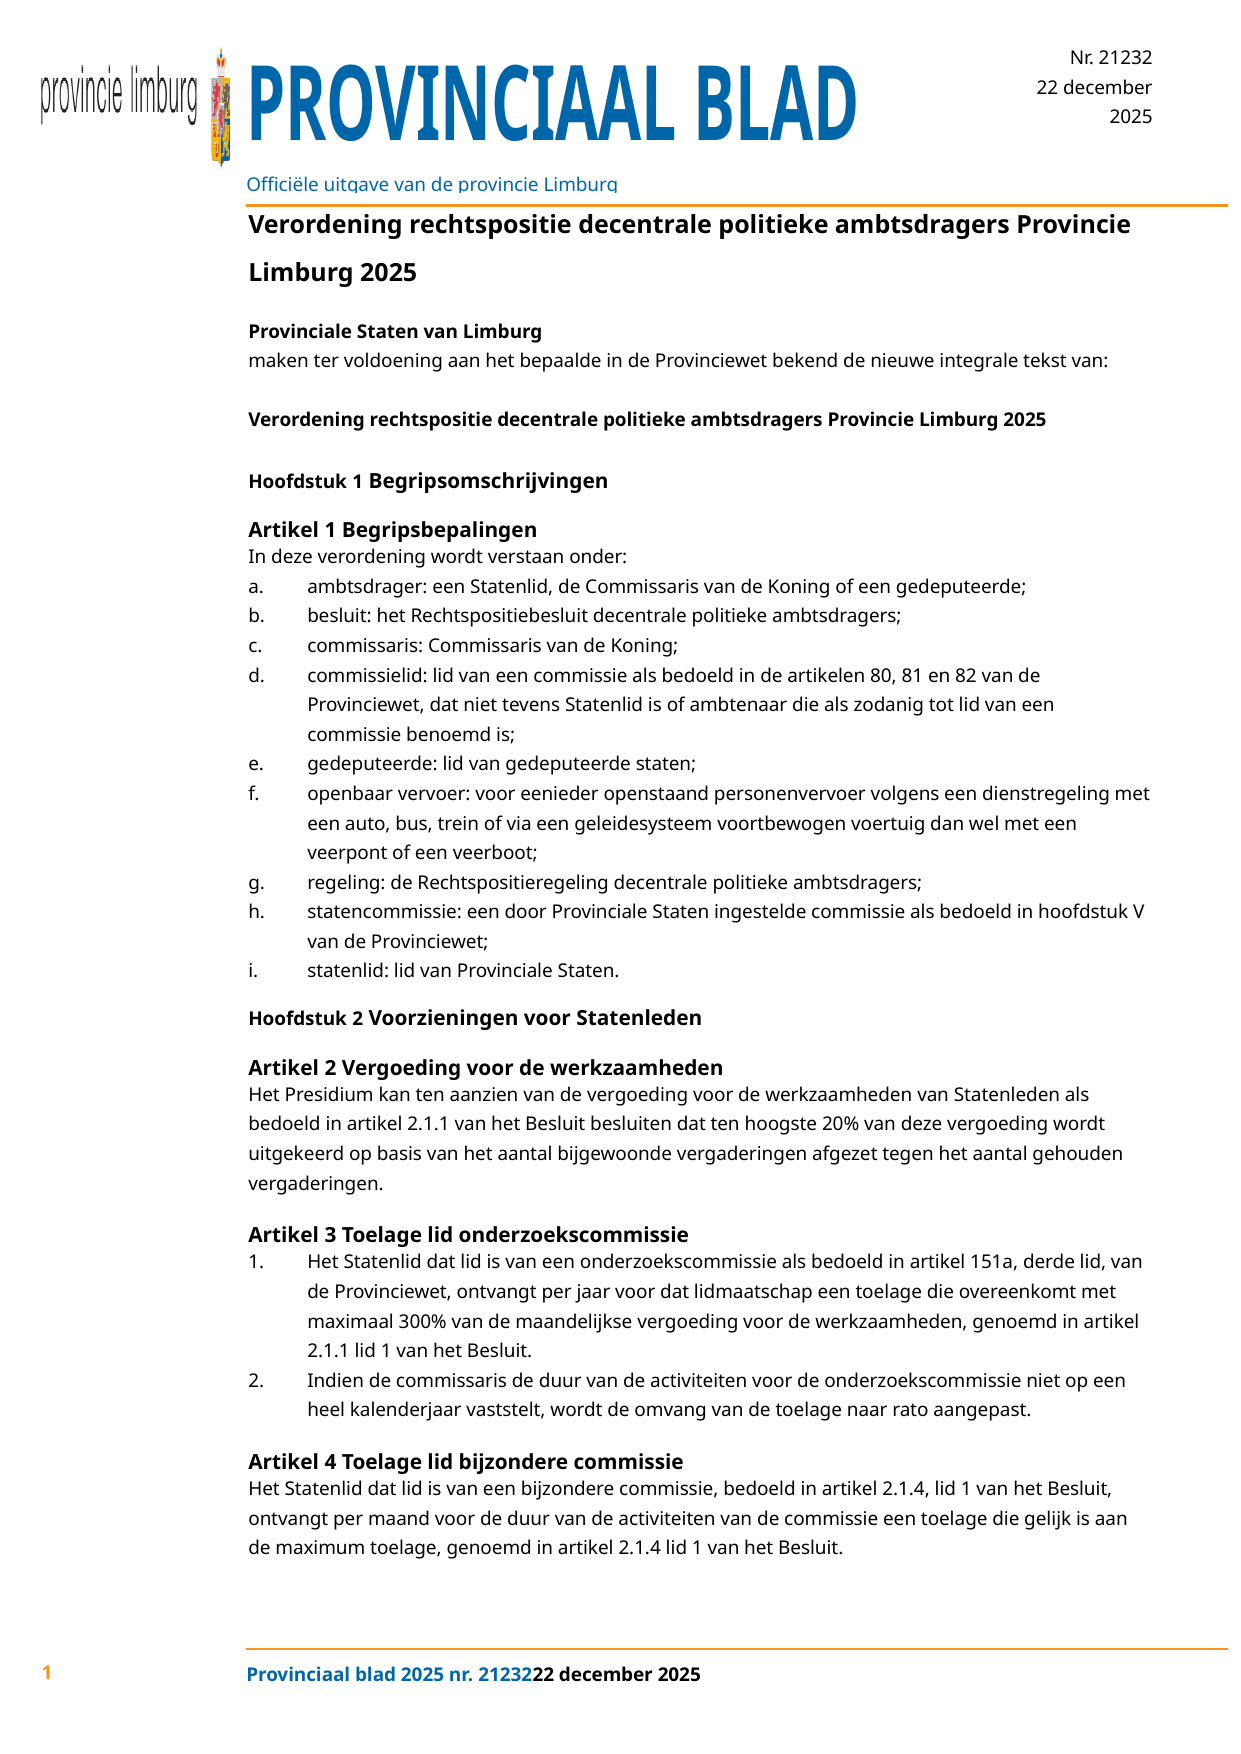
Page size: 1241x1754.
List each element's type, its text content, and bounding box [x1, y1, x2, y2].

picture [41, 47, 231, 172]
list Het Statenlid dat lid is van een onderzoekscommissie als bedoeld in artikel 151a, derde lid, van de Provinciewet, ontvangt per jaar voor dat lidmaatschap een toelage die overeenkomt met maximaal 300% van de maandelijkse vergoeding voor de werkzaamheden, genoemd in artikel 2.1.1 lid 1 van het Besluit. [248, 1249, 1152, 1363]
text Het Statenlid dat lid is van een bijzondere commissie, bedoeld in artikel 2.1.4, lid 1 van het Besluit, ontvangt per maand voor de duur van de activiteiten van de commissie een toelage die gelijk is aan de maximum toelage, genoemd in artikel 2.1.4 lid 1 van het Besluit. [248, 1475, 1152, 1560]
text Artikel 4 Toelage lid bijzondere commissie [248, 1447, 1152, 1475]
text In deze verordening wordt verstaan onder: [248, 543, 1152, 569]
list Indien de commissaris de duur van de activiteiten voor de onderzoekscommissie niet op een heel kalenderjaar vaststelt, wordt de omvang van de toelage naar rato aangepast. [248, 1367, 1152, 1422]
text Artikel 3 Toelage lid onderzoekscommissie [248, 1220, 1152, 1249]
text Hoofdstuk 2 Voorzieningen voor Statenleden [248, 1003, 1152, 1032]
text maken ter voldoening aan het bepaalde in de Provinciewet bekend de nieuwe integrale tekst van: [248, 347, 1152, 373]
list openbaar vervoer: voor eenieder openstaand personenvervoer volgens een dienstregeling met een auto, bus, trein of via een geleidesysteem voortbewogen voertuig dan wel met een veerpont of een veerboot; [248, 780, 1152, 865]
list ambtsdrager: een Statenlid, de Commissaris van de Koning of een gedeputeerde; [248, 573, 1152, 599]
list besluit: het Rechtspositiebesluit decentrale politieke ambtsdragers; [248, 603, 1152, 628]
list statenlid: lid van Provinciale Staten. [248, 958, 1152, 983]
list statencommissie: een door Provinciale Staten ingestelde commissie als bedoeld in hoofdstuk V van de Provinciewet; [248, 898, 1152, 954]
text Provinciale Staten van Limburg [248, 318, 1152, 344]
text Verordening rechtspositie decentrale politieke ambtsdragers Provincie Limburg 2025 [248, 407, 1152, 432]
list commissielid: lid van een commissie als bedoeld in de artikelen 80, 81 en 82 van de Provinciewet, dat niet tevens Statenlid is of ambtenaar die als zodanig tot lid van een commissie benoemd is; [248, 662, 1152, 747]
text Verordening rechtspositie decentrale politieke ambtsdragers Provincie Limburg 2025 [248, 207, 1152, 288]
text Artikel 1 Begripsbepalingen [248, 515, 1152, 543]
text Hoofdstuk 1 Begripsomschrijvingen [248, 466, 1152, 494]
text Het Presidium kan ten aanzien van de vergoeding voor de werkzaamheden van Statenleden als bedoeld in artikel 2.1.1 van het Besluit besluiten dat ten hoogste 20% van deze vergoeding wordt uitgekeerd op basis van het aantal bijgewoonde vergaderingen afgezet tegen het aantal gehouden vergaderingen. [248, 1081, 1152, 1196]
list commissaris: Commissaris van de Koning; [248, 632, 1152, 658]
list regeling: de Rechtspositieregeling decentrale politieke ambtsdragers; [248, 869, 1152, 895]
list gedeputeerde: lid van gedeputeerde staten; [248, 751, 1152, 776]
text Artikel 2 Vergoeding voor de werkzaamheden [248, 1053, 1152, 1081]
